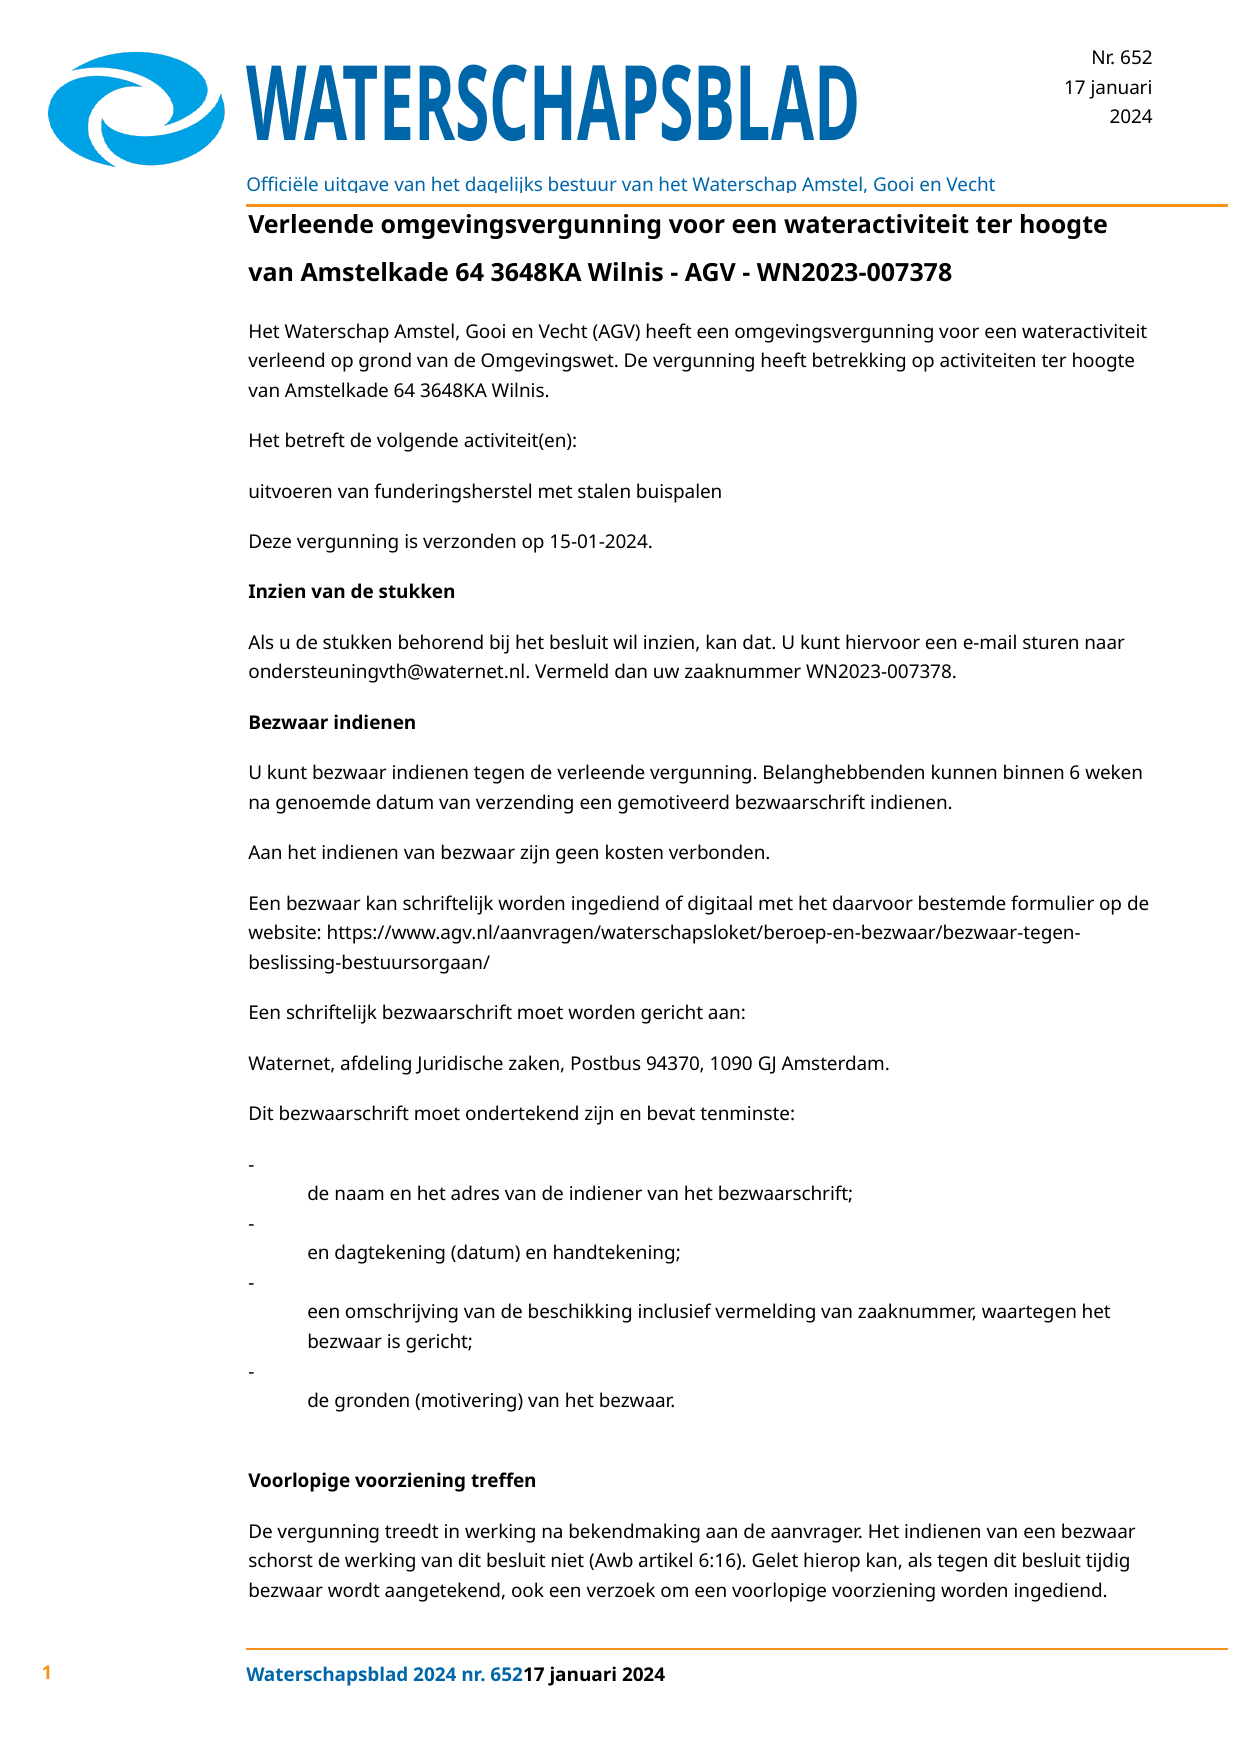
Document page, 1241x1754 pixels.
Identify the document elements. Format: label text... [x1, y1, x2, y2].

text Voorlopige voorziening treffen [248, 1467, 1152, 1493]
text Verleende omgevingsvergunning voor een wateractiviteit ter hoogte van Amstelkade 64 3648KA Wilnis - AGV - WN2023-007378 [248, 207, 1152, 288]
text Dit bezwaarschrift moet ondertekend zijn en bevat tenminste: [248, 1100, 1152, 1126]
text Waternet, afdeling Juridische zaken, Postbus 94370, 1090 GJ Amsterdam. [248, 1050, 1152, 1076]
list en dagtekening (datum) en handtekening; [248, 1239, 1152, 1265]
text Het betreft de volgende activiteit(en): [248, 427, 1152, 453]
text Het Waterschap Amstel, Gooi en Vecht (AGV) heeft een omgevingsvergunning voor een wateractiviteit verleend op grond van de Omgevingswet. De vergunning heeft betrekking op activiteiten ter hoogte van Amstelkade 64 3648KA Wilnis. [248, 318, 1152, 403]
picture [41, 47, 231, 172]
text Inzien van de stukken [248, 579, 1152, 604]
text U kunt bezwaar indienen tegen de verleende vergunning. Belanghebbenden kunnen binnen 6 weken na genoemde datum van verzending een gemotiveerd bezwaarschrift indienen. [248, 759, 1152, 815]
list de gronden (motivering) van het bezwaar. [248, 1387, 1152, 1413]
text uitvoeren van funderingsherstel met stalen buispalen [248, 478, 1152, 504]
list een omschrijving van de beschikking inclusief vermelding van zaaknummer, waartegen het bezwaar is gericht; [248, 1299, 1152, 1354]
text Een bezwaar kan schriftelijk worden ingediend of digitaal met het daarvoor bestemde formulier op de website: https://www.agv.nl/aanvragen/waterschapsloket/beroep-en-bezwaar/bezwaar-tegen-beslissing-bestuursorgaan/ [248, 890, 1152, 975]
text De vergunning treedt in werking na bekendmaking aan de aanvrager. Het indienen van een bezwaar schorst de werking van dit besluit niet (Awb artikel 6:16). Gelet hierop kan, als tegen dit besluit tijdig bezwaar wordt aangetekend, ook een verzoek om een voorlopige voorziening worden ingediend. [248, 1518, 1152, 1603]
text Deze vergunning is verzonden op 15-01-2024. [248, 528, 1152, 554]
text Een schriftelijk bezwaarschrift moet worden gericht aan: [248, 999, 1152, 1025]
text Als u de stukken behorend bij het besluit wil inzien, kan dat. U kunt hiervoor een e-mail sturen naar ondersteuningvth@waternet.nl. Vermeld dan uw zaaknummer WN2023-007378. [248, 629, 1152, 684]
text Bezwaar indienen [248, 709, 1152, 735]
list de naam en het adres van de indiener van het bezwaarschrift; [248, 1180, 1152, 1206]
text Aan het indienen van bezwaar zijn geen kosten verbonden. [248, 839, 1152, 865]
